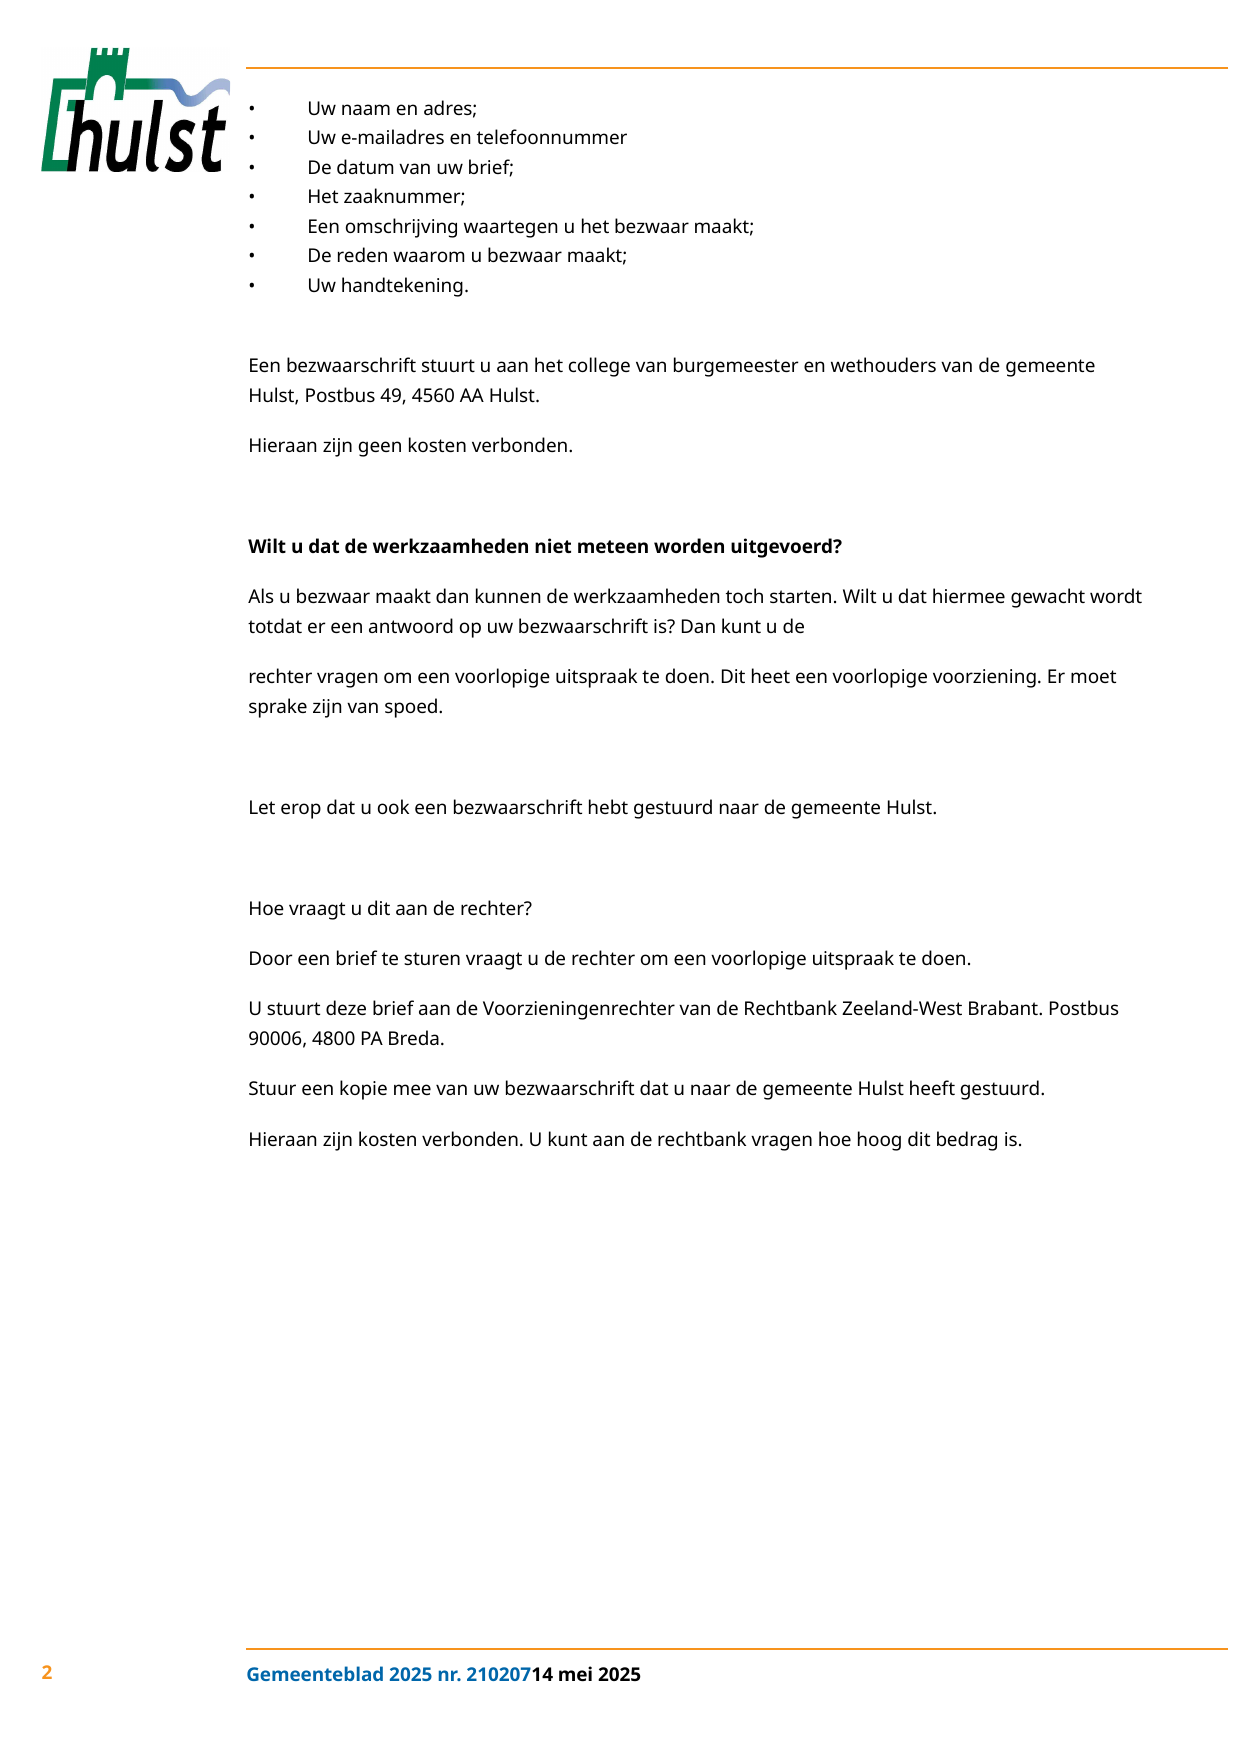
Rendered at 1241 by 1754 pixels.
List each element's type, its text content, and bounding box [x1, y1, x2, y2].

list Uw handtekening. [248, 272, 1152, 298]
list Uw e-mailadres en telefoonnummer [248, 124, 1152, 150]
text Stuur een kopie mee van uw bezwaarschrift dat u naar de gemeente Hulst heeft gestuurd. [248, 1076, 1152, 1101]
list Uw naam en adres; [248, 95, 1152, 121]
text Hieraan zijn kosten verbonden. U kunt aan de rechtbank vragen hoe hoog dit bedrag is. [248, 1126, 1152, 1152]
text Als u bezwaar maakt dan kunnen de werkzaamheden toch starten. Wilt u dat hiermee gewacht wordt totdat er een antwoord op uw bezwaarschrift is? Dan kunt u de [248, 583, 1152, 639]
text U stuurt deze brief aan de Voorzieningenrechter van de Rechtbank Zeeland-West Brabant. Postbus 90006, 4800 PA Breda. [248, 996, 1152, 1051]
list De datum van uw brief; [248, 154, 1152, 180]
picture [41, 47, 231, 172]
list Het zaaknummer; [248, 183, 1152, 209]
list Een omschrijving waartegen u het bezwaar maakt; [248, 213, 1152, 239]
text Let erop dat u ook een bezwaarschrift hebt gestuurd naar de gemeente Hulst. [248, 794, 1152, 820]
text rechter vragen om een voorlopige uitspraak te doen. Dit heet een voorlopige voorziening. Er moet sprake zijn van spoed. [248, 663, 1152, 719]
list De reden waarom u bezwaar maakt; [248, 243, 1152, 268]
text Een bezwaarschrift stuurt u aan het college van burgemeester en wethouders van de gemeente Hulst, Postbus 49, 4560 AA Hulst. [248, 352, 1152, 408]
text Hoe vraagt u dit aan de rechter? [248, 895, 1152, 921]
text Door een brief te sturen vraagt u de rechter om een voorlopige uitspraak te doen. [248, 945, 1152, 971]
text Hieraan zijn geen kosten verbonden. [248, 432, 1152, 458]
text Wilt u dat de werkzaamheden niet meteen worden uitgevoerd? [248, 533, 1152, 559]
